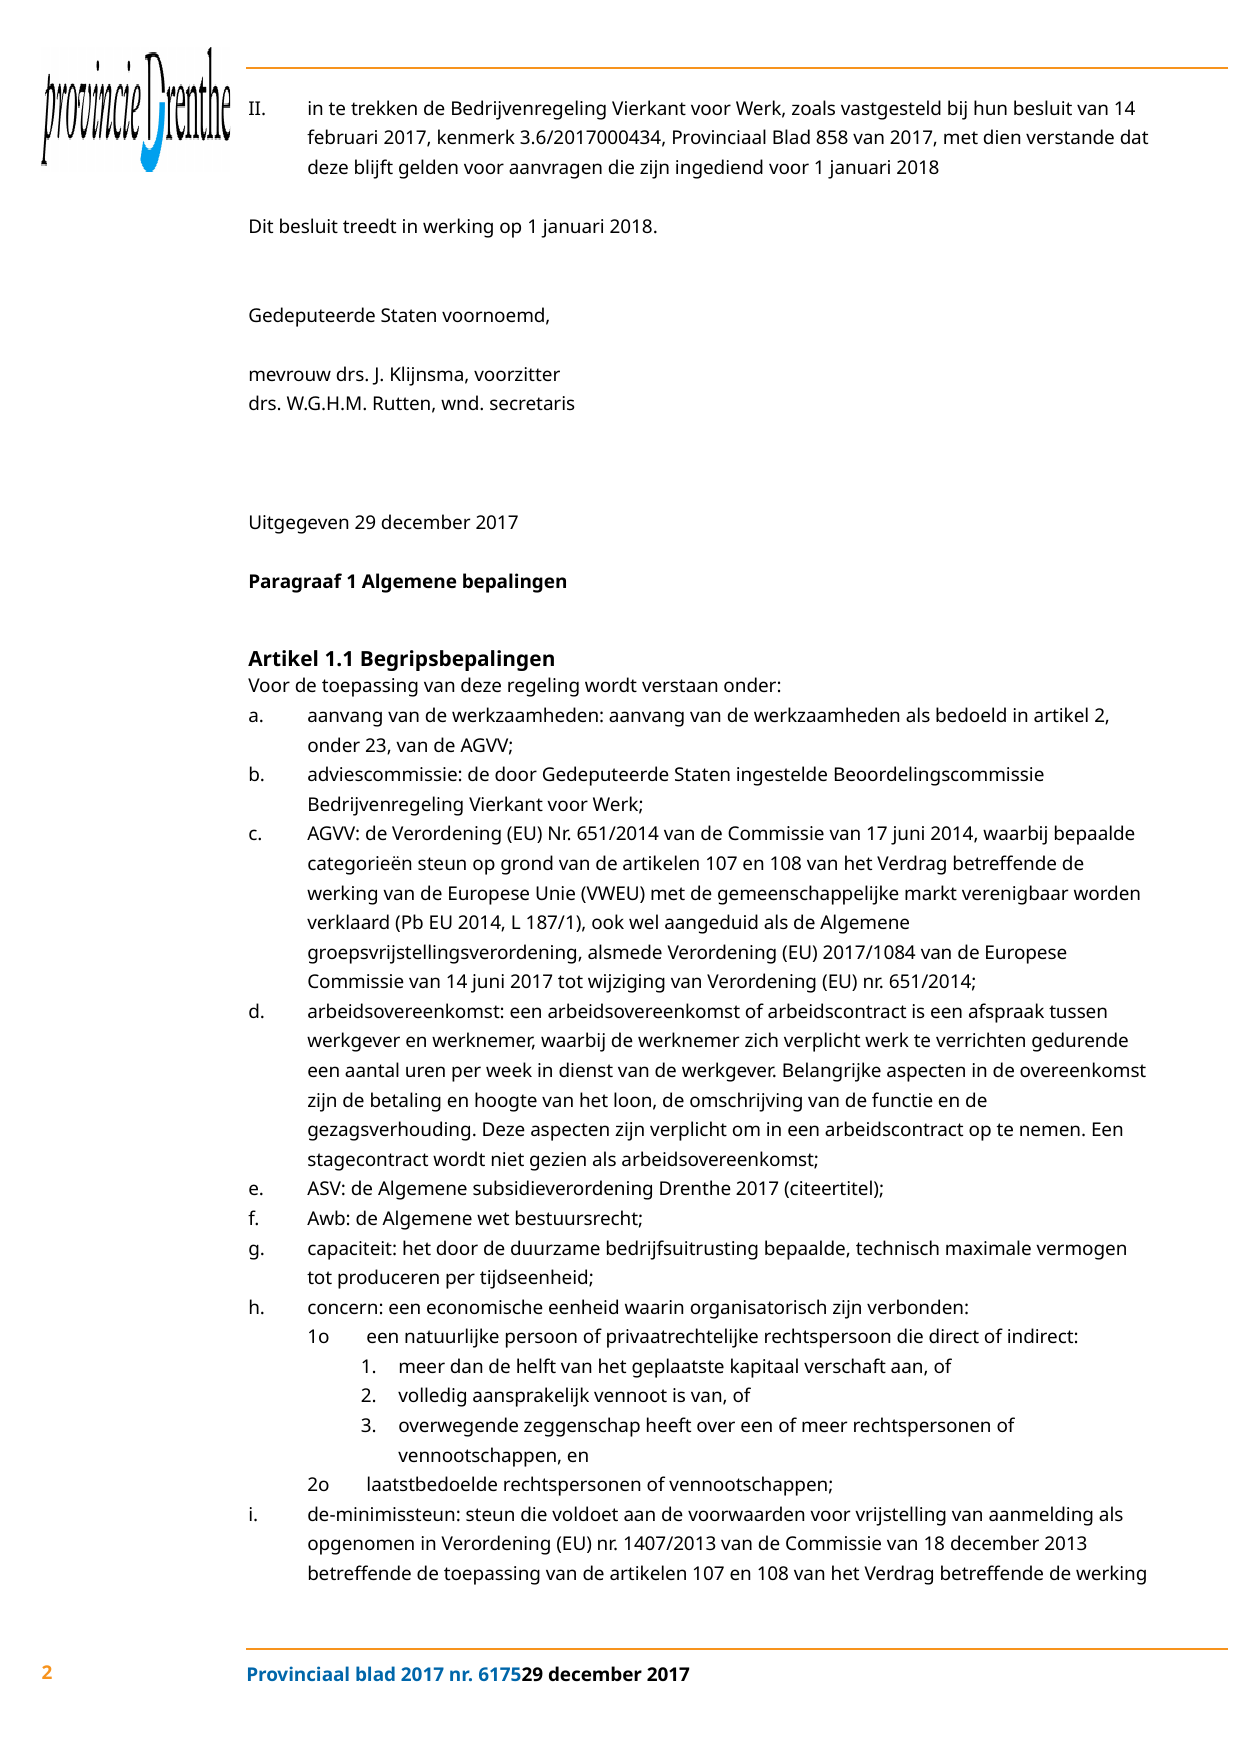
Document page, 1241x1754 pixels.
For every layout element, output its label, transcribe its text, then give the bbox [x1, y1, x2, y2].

text Paragraaf 1 Algemene bepalingen [248, 568, 1152, 594]
list laatstbedoelde rechtspersonen of vennootschappen; [307, 1471, 1152, 1497]
list de-minimissteun: steun die voldoet aan de voorwaarden voor vrijstelling van aanmelding als opgenomen in Verordening (EU) nr. 1407/2013 van de Commissie van 18 december 2013 betreffende de toepassing van de artikelen 107 en 108 van het Verdrag betreffende de werking [248, 1501, 1152, 1586]
list overwegende zeggenschap heeft over een of meer rechtspersonen of vennootschappen, en [361, 1412, 1152, 1468]
text mevrouw drs. J. Klijnsma, voorzitter [248, 361, 1152, 387]
list volledig aansprakelijk vennoot is van, of [361, 1383, 1152, 1408]
list ASV: de Algemene subsidieverordening Drenthe 2017 (citeertitel); [248, 1176, 1152, 1201]
list Awb: de Algemene wet bestuursrecht; [248, 1205, 1152, 1231]
list een natuurlijke persoon of privaatrechtelijke rechtspersoon die direct of indirect: [307, 1323, 1152, 1349]
list concern: een economische eenheid waarin organisatorisch zijn verbonden: [248, 1294, 1152, 1320]
list adviescommissie: de door Gedeputeerde Staten ingestelde Beoordelingscommissie Bedrijvenregeling Vierkant voor Werk; [248, 761, 1152, 817]
list aanvang van de werkzaamheden: aanvang van de werkzaamheden als bedoeld in artikel 2, onder 23, van de AGVV; [248, 702, 1152, 758]
text Gedeputeerde Staten voornoemd, [248, 302, 1152, 328]
text Uitgegeven 29 december 2017 [248, 509, 1152, 535]
list capaciteit: het door de duurzame bedrijfsuitrusting bepaalde, technisch maximale vermogen tot produceren per tijdseenheid; [248, 1235, 1152, 1290]
list in te trekken de Bedrijvenregeling Vierkant voor Werk, zoals vastgesteld bij hun besluit van 14 februari 2017, kenmerk 3.6/2017000434, Provinciaal Blad 858 van 2017, met dien verstande dat deze blijft gelden voor aanvragen die zijn ingediend voor 1 januari 2018 [248, 95, 1152, 180]
text drs. W.G.H.M. Rutten, wnd. secretaris [248, 391, 1152, 416]
picture [41, 47, 231, 172]
list meer dan de helft van het geplaatste kapitaal verschaft aan, of [361, 1353, 1152, 1379]
text Voor de toepassing van deze regeling wordt verstaan onder: [248, 673, 1152, 698]
list arbeidsovereenkomst: een arbeidsovereenkomst of arbeidscontract is een afspraak tussen werkgever en werknemer, waarbij de werknemer zich verplicht werk te verrichten gedurende een aantal uren per week in dienst van de werkgever. Belangrijke aspecten in de overeenkomst zijn de betaling en hoogte van het loon, de omschrijving van de functie en de gezagsverhouding. Deze aspecten zijn verplicht om in een arbeidscontract op te nemen. Een stagecontract wordt niet gezien als arbeidsovereenkomst; [248, 998, 1152, 1172]
list AGVV: de Verordening (EU) Nr. 651/2014 van de Commissie van 17 juni 2014, waarbij bepaalde categorieën steun op grond van de artikelen 107 en 108 van het Verdrag betreffende de werking van de Europese Unie (VWEU) met de gemeenschappelijke markt verenigbaar worden verklaard (Pb EU 2014, L 187/1), ook wel aangeduid als de Algemene groepsvrijstellingsverordening, alsmede Verordening (EU) 2017/1084 van de Europese Commissie van 14 juni 2017 tot wijziging van Verordening (EU) nr. 651/2014; [248, 821, 1152, 994]
text Dit besluit treedt in werking op 1 januari 2018. [248, 213, 1152, 239]
text Artikel 1.1 Begripsbepalingen [248, 644, 1152, 673]
